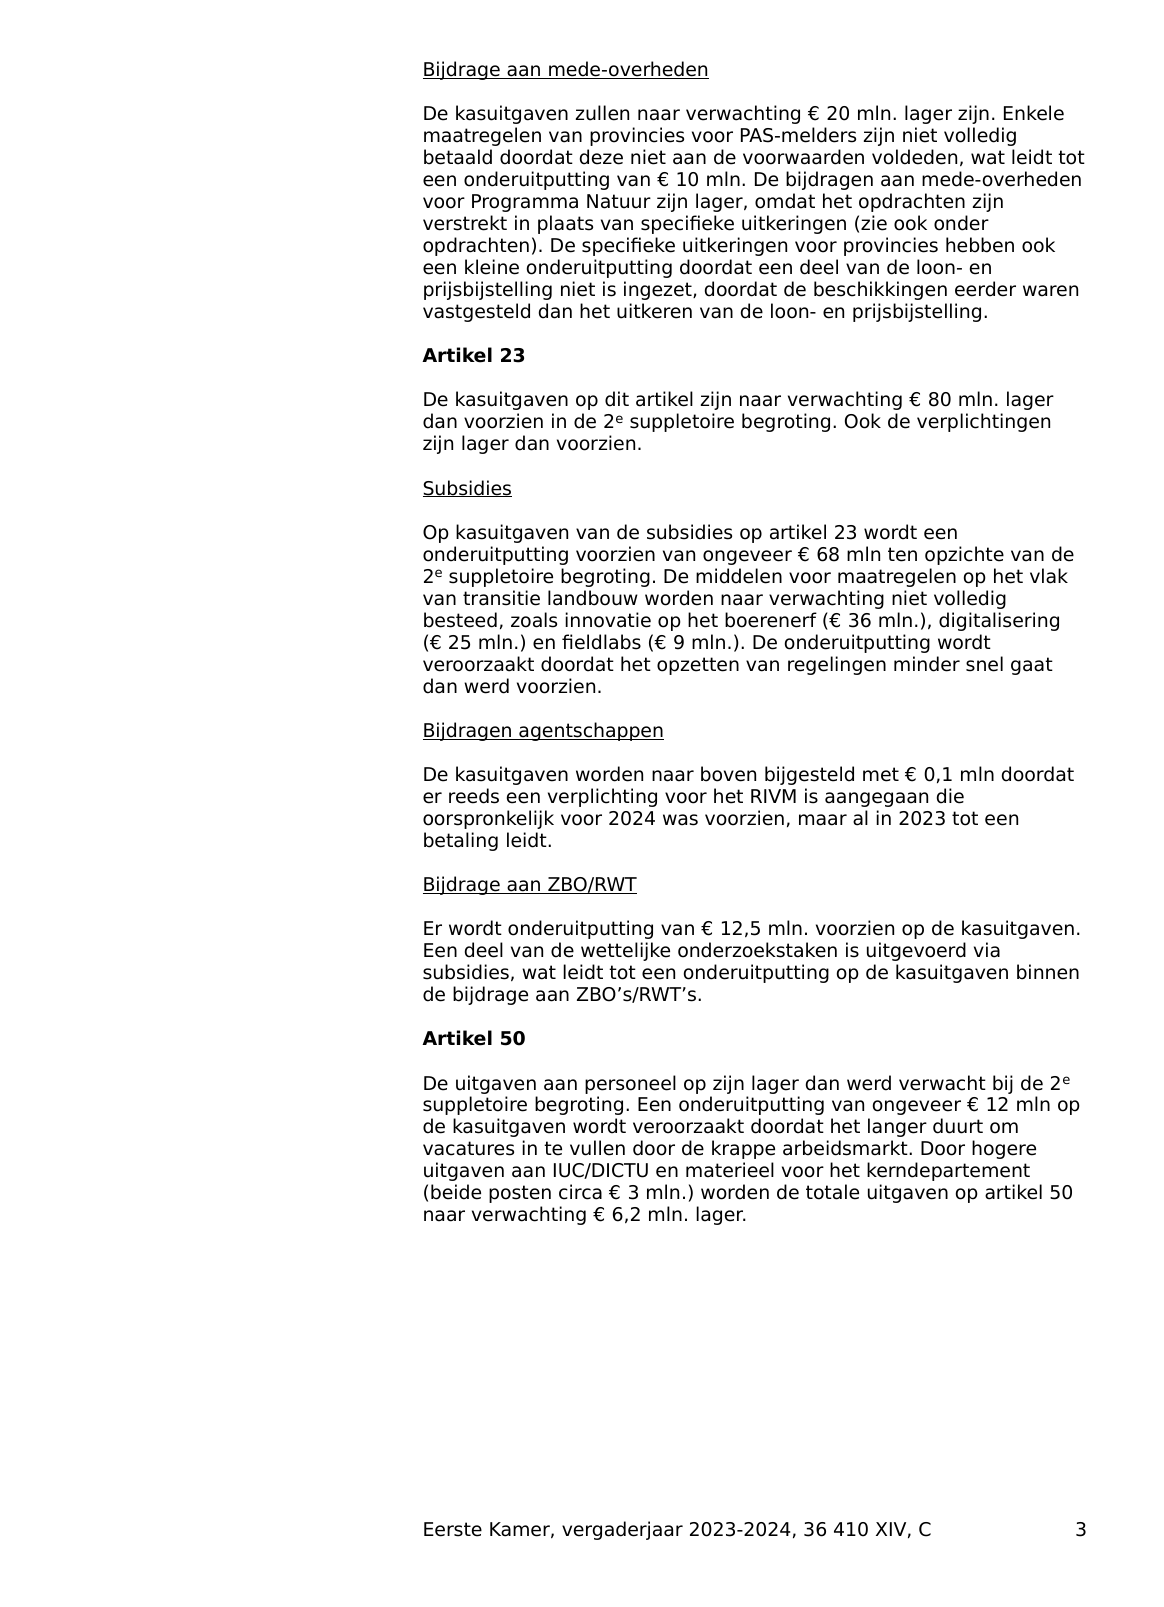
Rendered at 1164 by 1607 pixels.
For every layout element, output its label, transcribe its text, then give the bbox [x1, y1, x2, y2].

subtitle Artikel 50 [422, 1028, 1087, 1050]
subtitle Bijdragen agentschappen [422, 720, 1087, 742]
text De uitgaven aan personeel op zijn lager dan werd verwacht bij de 2e suppletoire begroting. Een onderuitputting van ongeveer € 12 mln op de kasuitgaven wordt veroorzaakt doordat het langer duurt om vacatures in te vullen door de krappe arbeidsmarkt. Door hogere uitgaven aan IUC/DICTU en materieel voor het kerndepartement (beide posten circa € 3 mln.) worden de totale uitgaven op artikel 50 naar verwachting € 6,2 mln. lager. [422, 1072, 1087, 1226]
subtitle Bijdrage aan mede-overheden [422, 59, 1087, 81]
subtitle Bijdrage aan ZBO/RWT [422, 874, 1087, 896]
subtitle Subsidies [422, 477, 1087, 499]
text Op kasuitgaven van de subsidies op artikel 23 wordt een onderuitputting voorzien van ongeveer € 68 mln ten opzichte van de 2e suppletoire begroting. De middelen voor maatregelen op het vlak van transitie landbouw worden naar verwachting niet volledig besteed, zoals innovatie op het boerenerf (€ 36 mln.), digitalisering (€ 25 mln.) en fieldlabs (€ 9 mln.). De onderuitputting wordt veroorzaakt doordat het opzetten van regelingen minder snel gaat dan werd voorzien. [422, 522, 1087, 697]
text De kasuitgaven worden naar boven bijgesteld met € 0,1 mln doordat er reeds een verplichting voor het RIVM is aangegaan die oorspronkelijk voor 2024 was voorzien, maar al in 2023 tot een betaling leidt. [422, 764, 1087, 852]
text De kasuitgaven op dit artikel zijn naar verwachting € 80 mln. lager dan voorzien in de 2e suppletoire begroting. Ook de verplichtingen zijn lager dan voorzien. [422, 389, 1087, 455]
text De kasuitgaven zullen naar verwachting € 20 mln. lager zijn. Enkele maatregelen van provincies voor PAS-melders zijn niet volledig betaald doordat deze niet aan de voorwaarden voldeden, wat leidt tot een onderuitputting van € 10 mln. De bijdragen aan mede-overheden voor Programma Natuur zijn lager, omdat het opdrachten zijn verstrekt in plaats van specifieke uitkeringen (zie ook onder opdrachten). De specifieke uitkeringen voor provincies hebben ook een kleine onderuitputting doordat een deel van de loon- en prijsbijstelling niet is ingezet, doordat de beschikkingen eerder waren vastgesteld dan het uitkeren van de loon- en prijsbijstelling. [422, 103, 1087, 323]
subtitle Artikel 23 [422, 345, 1087, 367]
text Er wordt onderuitputting van € 12,5 mln. voorzien op de kasuitgaven. Een deel van de wettelijke onderzoekstaken is uitgevoerd via subsidies, wat leidt tot een onderuitputting op de kasuitgaven binnen de bijdrage aan ZBO’s/RWT’s. [422, 918, 1087, 1006]
